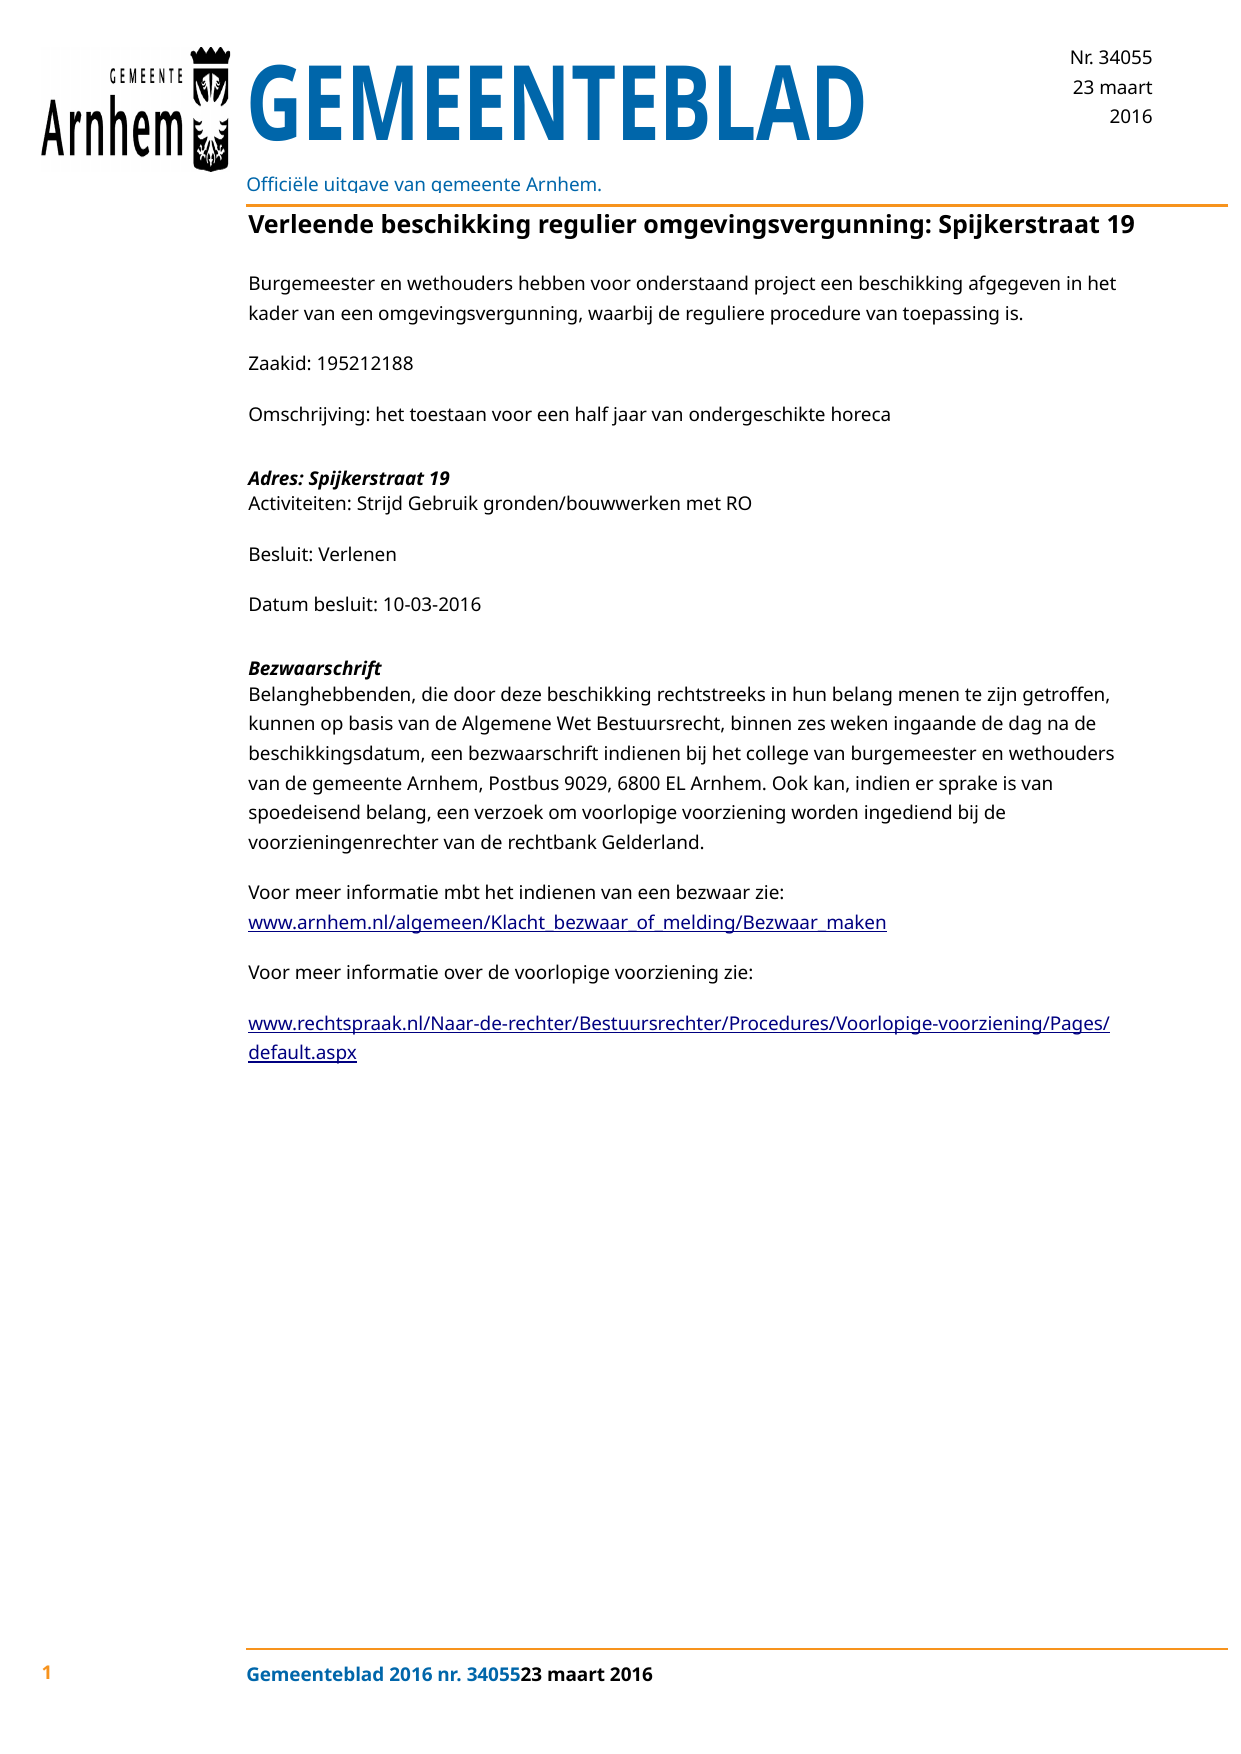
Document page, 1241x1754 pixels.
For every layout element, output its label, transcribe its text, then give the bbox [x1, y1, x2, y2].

picture [41, 47, 231, 172]
text Datum besluit: 10-03-2016 [248, 591, 1152, 617]
text Voor meer informatie mbt het indienen van een bezwaar zie: www.arnhem.nl/algemeen/Klacht_bezwaar_of_melding/Bezwaar_maken [248, 879, 1152, 934]
text Besluit: Verlenen [248, 541, 1152, 567]
text Verleende beschikking regulier omgevingsvergunning: Spijkerstraat 19 [248, 207, 1152, 241]
text Voor meer informatie over de voorlopige voorziening zie: [248, 959, 1152, 985]
text Adres: Spijkerstraat 19 [248, 465, 1152, 490]
text Belanghebbenden, die door deze beschikking rechtstreeks in hun belang menen te zijn getroffen, kunnen op basis van de Algemene Wet Bestuursrecht, binnen zes weken ingaande de dag na de beschikkingsdatum, een bezwaarschrift indienen bij het college van burgemeester en wethouders van de gemeente Arnhem, Postbus 9029, 6800 EL Arnhem. Ook kan, indien er sprake is van spoedeisend belang, een verzoek om voorlopige voorziening worden ingediend bij de voorzieningenrechter van de rechtbank Gelderland. [248, 681, 1152, 854]
text Omschrijving: het toestaan voor een half jaar van ondergeschikte horeca [248, 401, 1152, 426]
text Zaakid: 195212188 [248, 350, 1152, 376]
text Activiteiten: Strijd Gebruik gronden/bouwwerken met RO [248, 490, 1152, 516]
text Burgemeester en wethouders hebben voor onderstaand project een beschikking afgegeven in het kader van een omgevingsvergunning, waarbij de reguliere procedure van toepassing is. [248, 270, 1152, 326]
text Bezwaarschrift [248, 655, 1152, 681]
text www.rechtspraak.nl/Naar-de-rechter/Bestuursrechter/Procedures/Voorlopige-voorziening/Pages/default.aspx [248, 1010, 1152, 1065]
